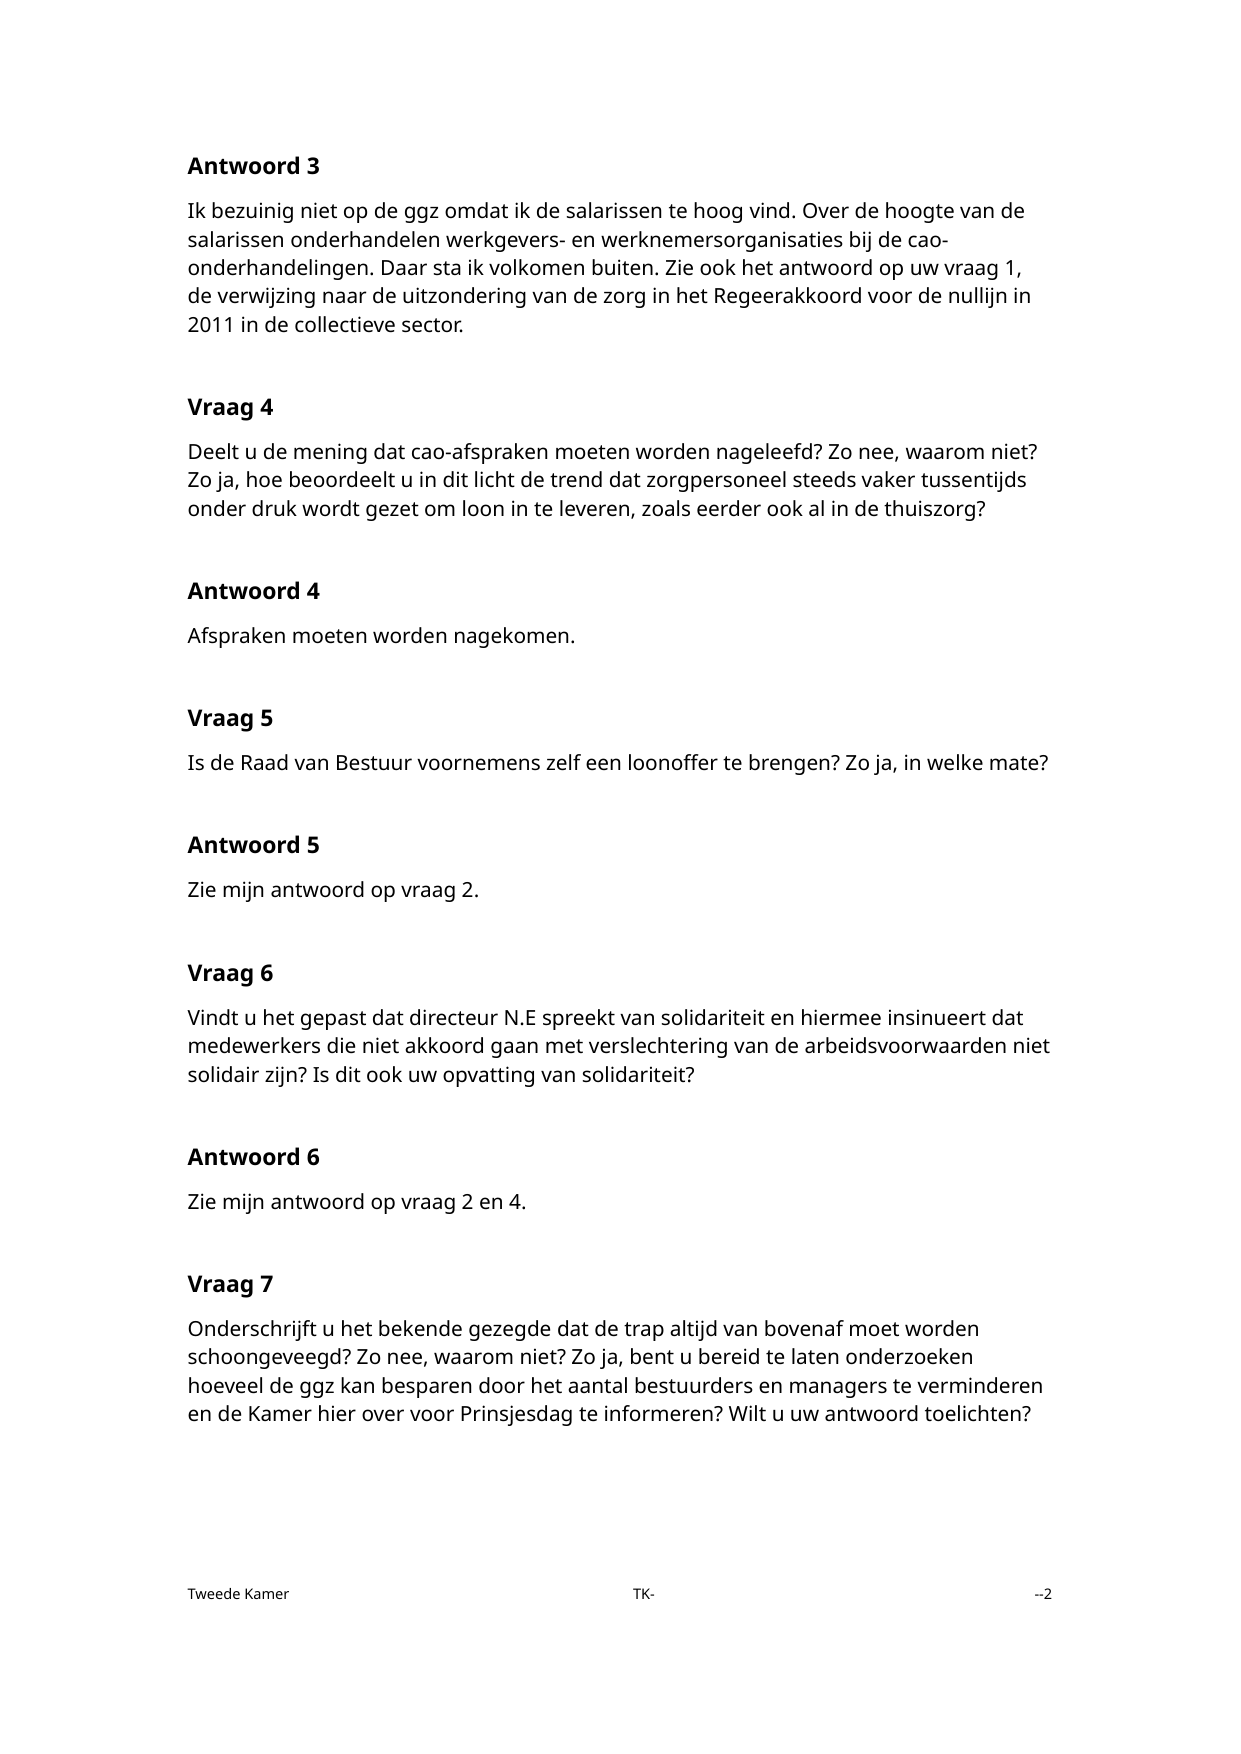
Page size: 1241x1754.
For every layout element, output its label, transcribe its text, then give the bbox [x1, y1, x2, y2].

text Deelt u de mening dat cao-afspraken moeten worden nageleefd? Zo nee, waarom niet? Zo ja, hoe beoordeelt u in dit licht de trend dat zorgpersoneel steeds vaker tussentijds onder druk wordt gezet om loon in te leveren, zoals eerder ook al in de thuiszorg? [187, 437, 1053, 522]
text Zie mijn antwoord op vraag 2. [187, 876, 1053, 904]
text Is de Raad van Bestuur voornemens zelf een loonoffer te brengen? Zo ja, in welke mate? [187, 748, 1053, 777]
text Ik bezuinig niet op de ggz omdat ik de salarissen te hoog vind. Over de hoogte van de salarissen onderhandelen werkgevers- en werknemersorganisaties bij de cao-onderhandelingen. Daar sta ik volkomen buiten. Zie ook het antwoord op uw vraag 1, de verwijzing naar de uitzondering van de zorg in het Regeerakkoord voor de nullijn in 2011 in de collectieve sector. [187, 196, 1053, 338]
subtitle Vraag 7 [187, 1268, 1053, 1299]
subtitle Vraag 6 [187, 957, 1053, 988]
text Vindt u het gepast dat directeur N.E spreekt van solidariteit en hiermee insinueert dat medewerkers die niet akkoord gaan met verslechtering van de arbeidsvoorwaarden niet solidair zijn? Is dit ook uw opvatting van solidariteit? [187, 1003, 1053, 1088]
subtitle Vraag 5 [187, 702, 1053, 733]
subtitle Antwoord 4 [187, 575, 1053, 606]
text Zie mijn antwoord op vraag 2 en 4. [187, 1187, 1053, 1215]
subtitle Antwoord 6 [187, 1141, 1053, 1172]
subtitle Antwoord 5 [187, 829, 1053, 861]
subtitle Antwoord 3 [187, 150, 1053, 181]
text Afspraken moeten worden nagekomen. [187, 621, 1053, 650]
subtitle Vraag 4 [187, 391, 1053, 422]
text Onderschrijft u het bekende gezegde dat de trap altijd van bovenaf moet worden schoongeveegd? Zo nee, waarom niet? Zo ja, bent u bereid te laten onderzoeken hoeveel de ggz kan besparen door het aantal bestuurders en managers te verminderen en de Kamer hier over voor Prinsjesdag te informeren? Wilt u uw antwoord toelichten? [187, 1314, 1053, 1428]
